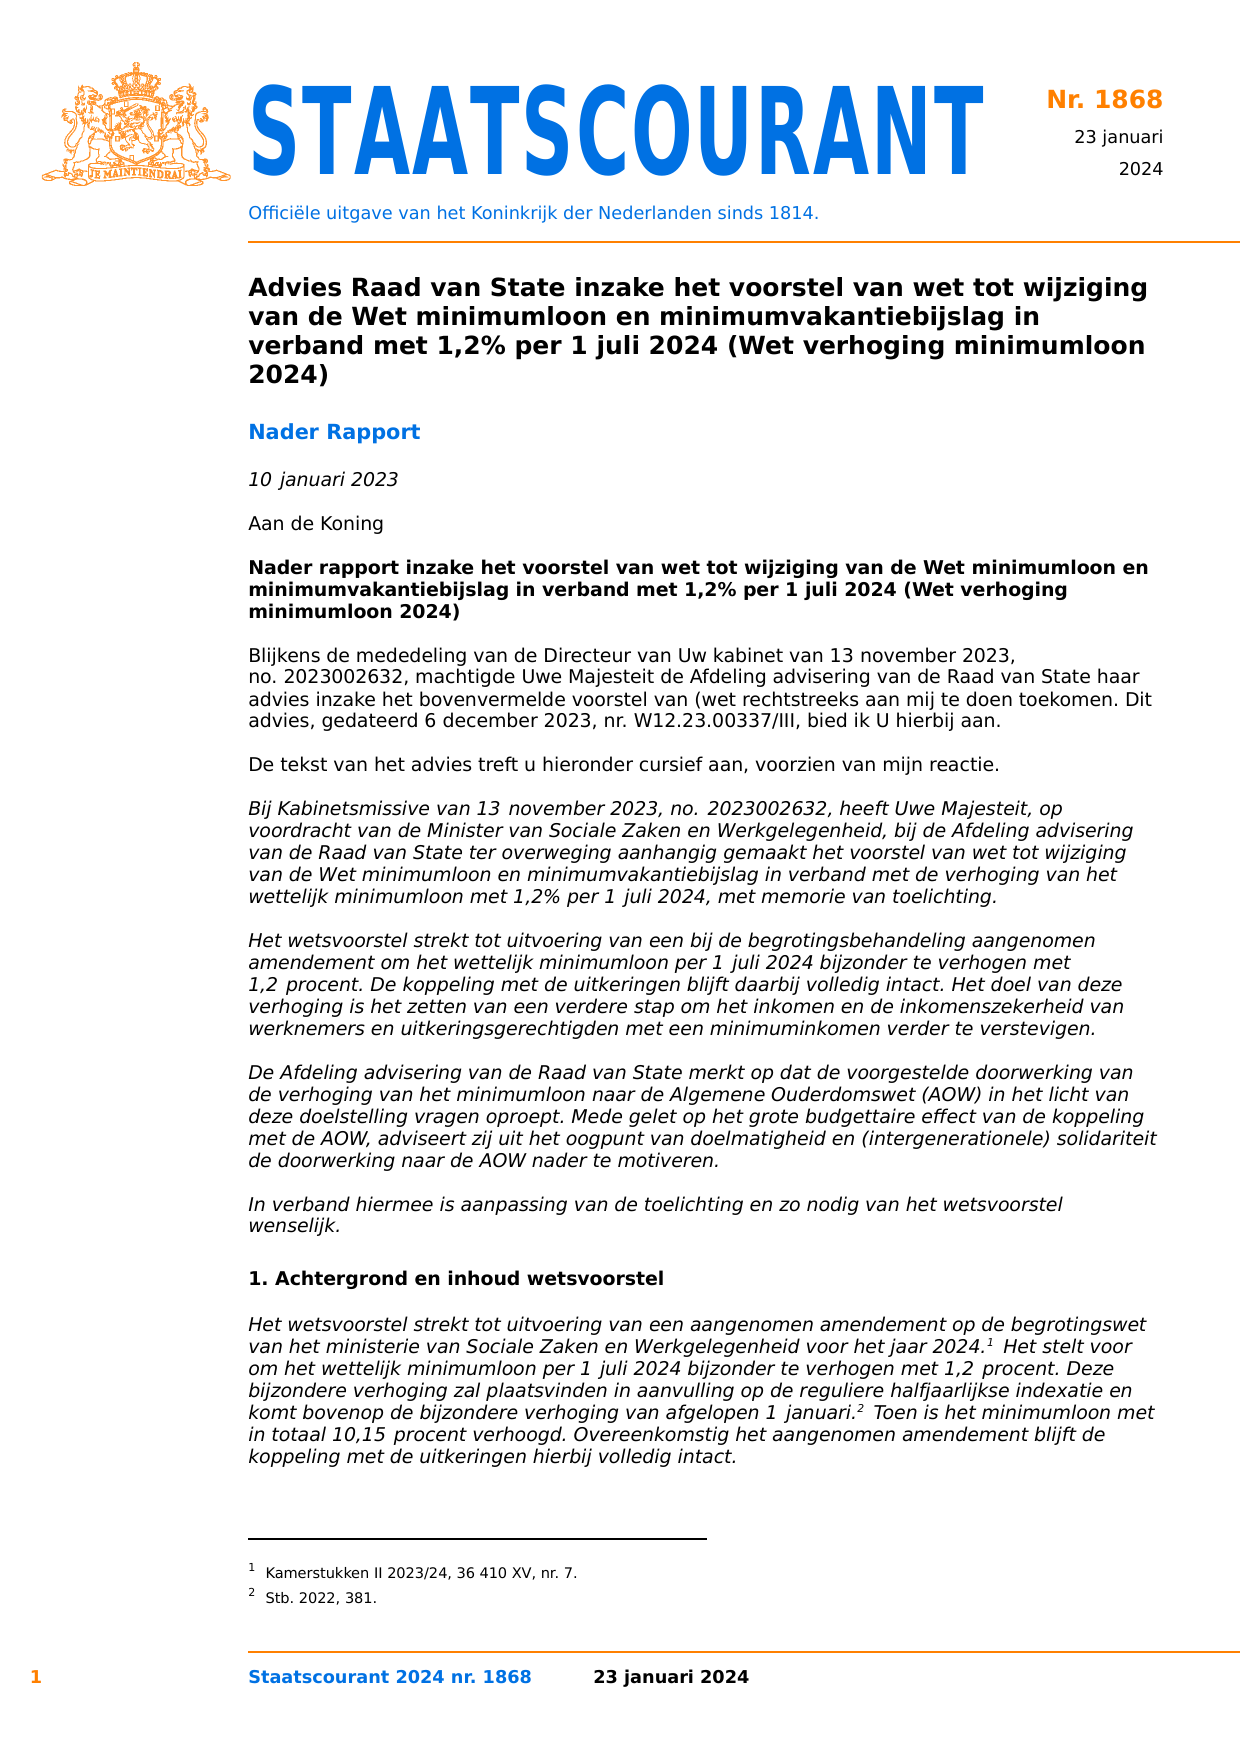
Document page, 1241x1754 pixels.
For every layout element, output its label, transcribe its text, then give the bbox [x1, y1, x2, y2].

table_header [25, 62, 248, 241]
subtitle 1. Achtergrond en inhoud wetsvoorstel [248, 1267, 1163, 1289]
table_cell 23 januari [998, 121, 1240, 153]
picture [41, 62, 231, 186]
subtitle Nader Rapport [248, 420, 1163, 444]
text Het wetsvoorstel strekt tot uitvoering van een aangenomen amendement op de begrotingswet van het ministerie van Sociale Zaken en Werkgelegenheid voor het jaar 2024. Het stelt voor om het wettelijk minimumloon per 1 juli 2024 bijzonder te verhogen met 1,2 procent. Deze bijzondere verhoging zal plaatsvinden in aanvulling op de reguliere halfjaarlijkse indexatie en komt bovenop de bijzondere verhoging van afgelopen 1 januari. Toen is het minimumloon met in totaal 10,15 procent verhoogd. Overeenkomstig het aangenomen amendement blijft de koppeling met de uitkeringen hierbij volledig intact. [248, 1314, 1163, 1468]
table_cell Officiële uitgave van het Koninkrijk der Nederlanden sinds 1814. [248, 203, 1240, 241]
text De Afdeling advisering van de Raad van State merkt op dat de voorgestelde doorwerking van de verhoging van het minimumloon naar de Algemene Ouderdomswet (AOW) in het licht van deze doelstelling vragen oproept. Mede gelet op het grote budgettaire effect van de koppeling met de AOW, adviseert zij uit het oogpunt van doelmatigheid en (intergenerationele) solidariteit de doorwerking naar de AOW nader te motiveren. [248, 1062, 1163, 1172]
table_header STAATSCOURANT [248, 62, 998, 203]
text De tekst van het advies treft u hieronder cursief aan, voorzien van mijn reactie. [248, 754, 1163, 776]
text 10 januari 2023 [248, 469, 1163, 491]
table_header Nr. 1868 [998, 62, 1240, 121]
text In verband hiermee is aanpassing van de toelichting en zo nodig van het wetsvoorstel wenselijk. [248, 1193, 1163, 1237]
text Aan de Koning [248, 513, 1163, 535]
subtitle Advies Raad van State inzake het voorstel van wet tot wijziging van de Wet minimumloon en minimumvakantiebijslag in verband met 1,2% per 1 juli 2024 (Wet verhoging minimumloon 2024) [248, 273, 1163, 390]
table_cell 2024 [998, 153, 1240, 203]
text Nader rapport inzake het voorstel van wet tot wijziging van de Wet minimumloon en minimumvakantiebijslag in verband met 1,2% per 1 juli 2024 (Wet verhoging minimumloon 2024) [248, 557, 1163, 623]
text Bij Kabinetsmissive van 13 november 2023, no. 2023002632, heeft Uwe Majesteit, op voordracht van de Minister van Sociale Zaken en Werkgelegenheid, bij de Afdeling advisering van de Raad van State ter overweging aanhangig gemaakt het voorstel van wet tot wijziging van de Wet minimumloon en minimumvakantiebijslag in verband met de verhoging van het wettelijk minimumloon met 1,2% per 1 juli 2024, met memorie van toelichting. [248, 798, 1163, 908]
text Kamerstukken II 2023/24, 36 410 XV, nr. 7. [248, 1561, 1163, 1583]
text Blijkens de mededeling van de Directeur van Uw kabinet van 13 november 2023, no. 2023002632, machtigde Uwe Majesteit de Afdeling advisering van de Raad van State haar advies inzake het bovenvermelde voorstel van (wet rechtstreeks aan mij te doen toekomen. Dit advies, gedateerd 6 december 2023, nr. W12.23.00337/III, bied ik U hierbij aan. [248, 644, 1163, 732]
text Het wetsvoorstel strekt tot uitvoering van een bij de begrotingsbehandeling aangenomen amendement om het wettelijk minimumloon per 1 juli 2024 bijzonder te verhogen met 1,2 procent. De koppeling met de uitkeringen blijft daarbij volledig intact. Het doel van deze verhoging is het zetten van een verdere stap om het inkomen en de inkomenszekerheid van werknemers en uitkeringsgerechtigden met een minimuminkomen verder te verstevigen. [248, 930, 1163, 1040]
text Stb. 2022, 381. [248, 1586, 1163, 1608]
